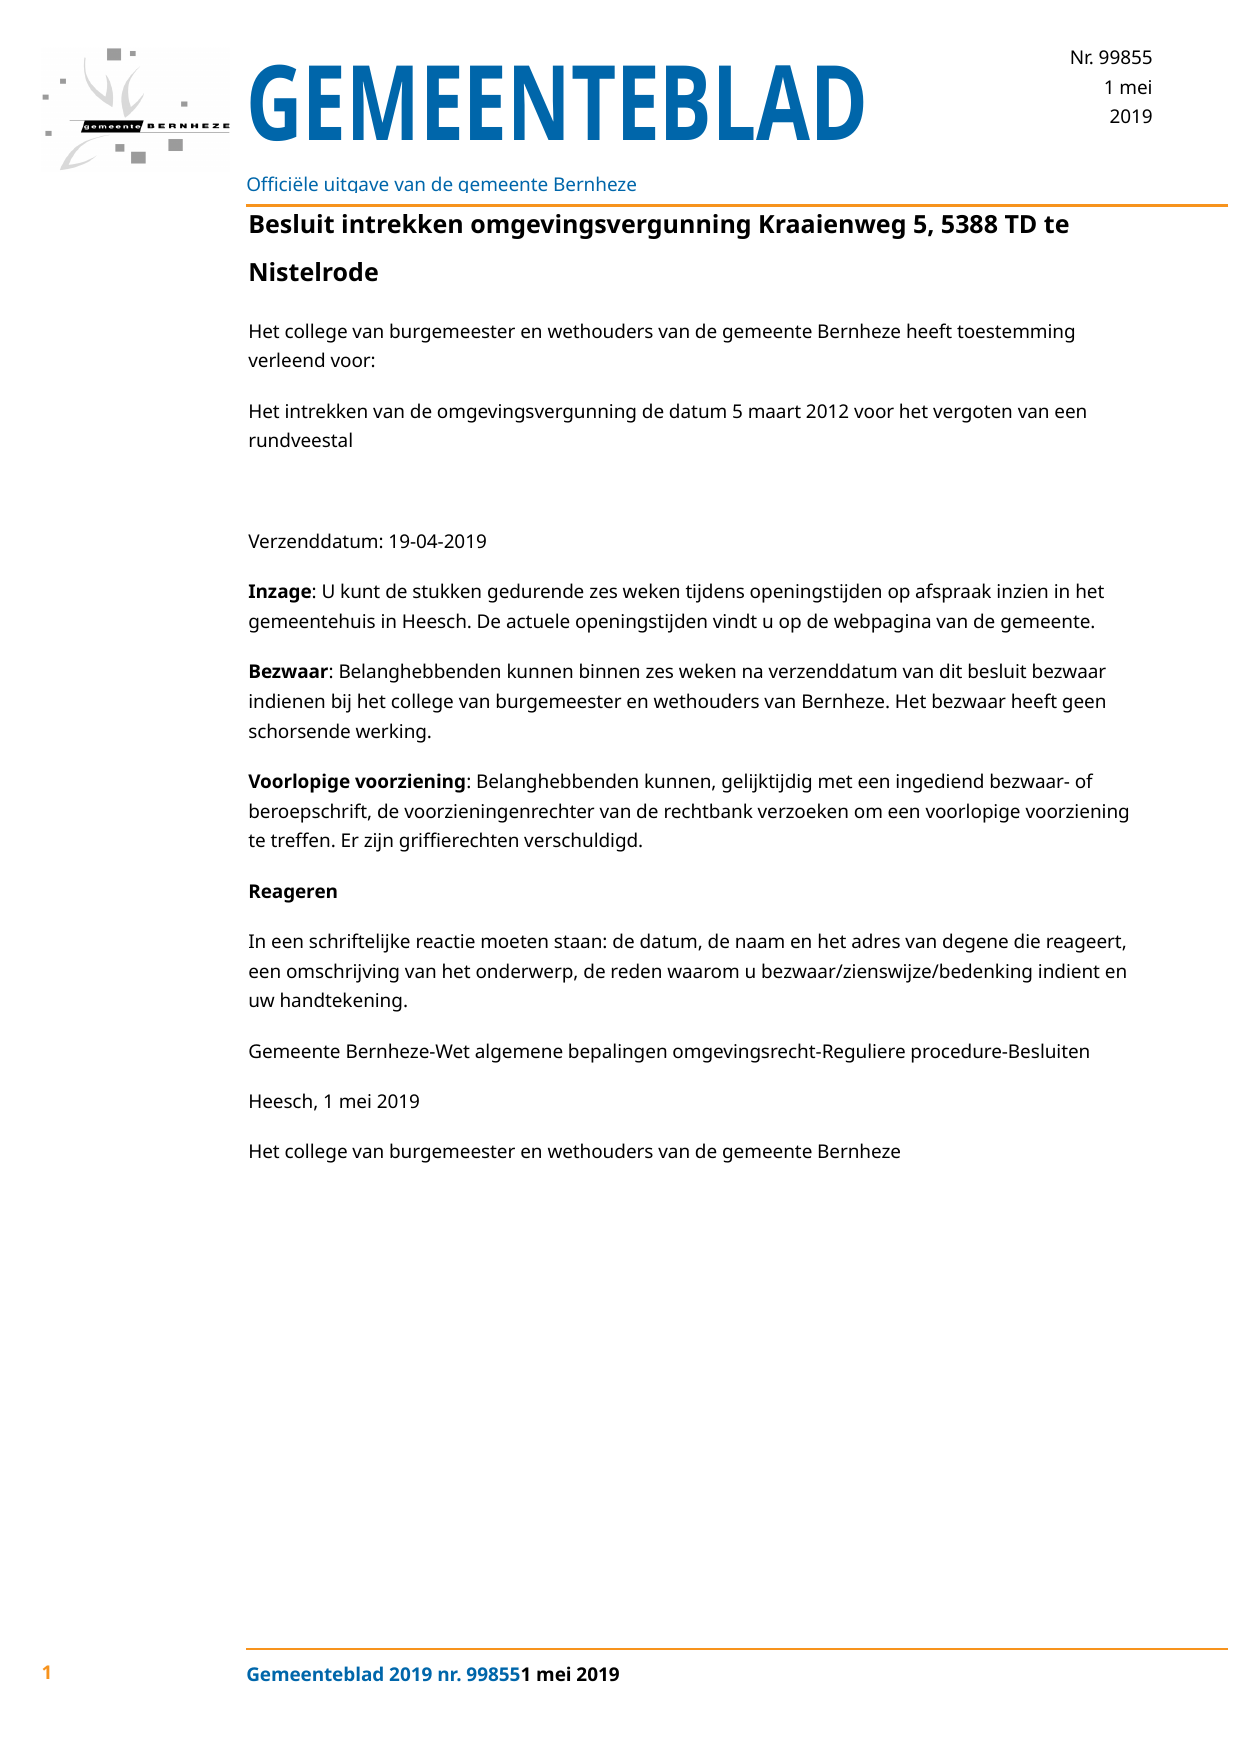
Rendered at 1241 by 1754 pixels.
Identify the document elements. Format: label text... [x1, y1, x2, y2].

text Besluit intrekken omgevingsvergunning Kraaienweg 5, 5388 TD te Nistelrode [248, 207, 1152, 288]
text Voorlopige voorziening: Belanghebbenden kunnen, gelijktijdig met een ingediend bezwaar- of beroepschrift, de voorzieningenrechter van de rechtbank verzoeken om een voorlopige voorziening te treffen. Er zijn griffierechten verschuldigd. [248, 768, 1152, 853]
text Inzage: U kunt de stukken gedurende zes weken tijdens openingstijden op afspraak inzien in het gemeentehuis in Heesch. De actuele openingstijden vindt u op de webpagina van de gemeente. [248, 579, 1152, 634]
text In een schriftelijke reactie moeten staan: de datum, de naam en het adres van degene die reageert, een omschrijving van het onderwerp, de reden waarom u bezwaar/zienswijze/bedenking indient en uw handtekening. [248, 928, 1152, 1013]
text Heesch, 1 mei 2019 [248, 1088, 1152, 1114]
text Reageren [248, 878, 1152, 904]
text Verzenddatum: 19-04-2019 [248, 528, 1152, 554]
text Gemeente Bernheze-Wet algemene bepalingen omgevingsrecht-Reguliere procedure-Besluiten [248, 1038, 1152, 1064]
text Bezwaar: Belanghebbenden kunnen binnen zes weken na verzenddatum van dit besluit bezwaar indienen bij het college van burgemeester en wethouders van Bernheze. Het bezwaar heeft geen schorsende werking. [248, 659, 1152, 744]
text Het college van burgemeester en wethouders van de gemeente Bernheze [248, 1139, 1152, 1164]
text Het intrekken van de omgevingsvergunning de datum 5 maart 2012 voor het vergoten van een rundveestal [248, 398, 1152, 453]
text Het college van burgemeester en wethouders van de gemeente Bernheze heeft toestemming verleend voor: [248, 318, 1152, 373]
picture [41, 47, 231, 172]
